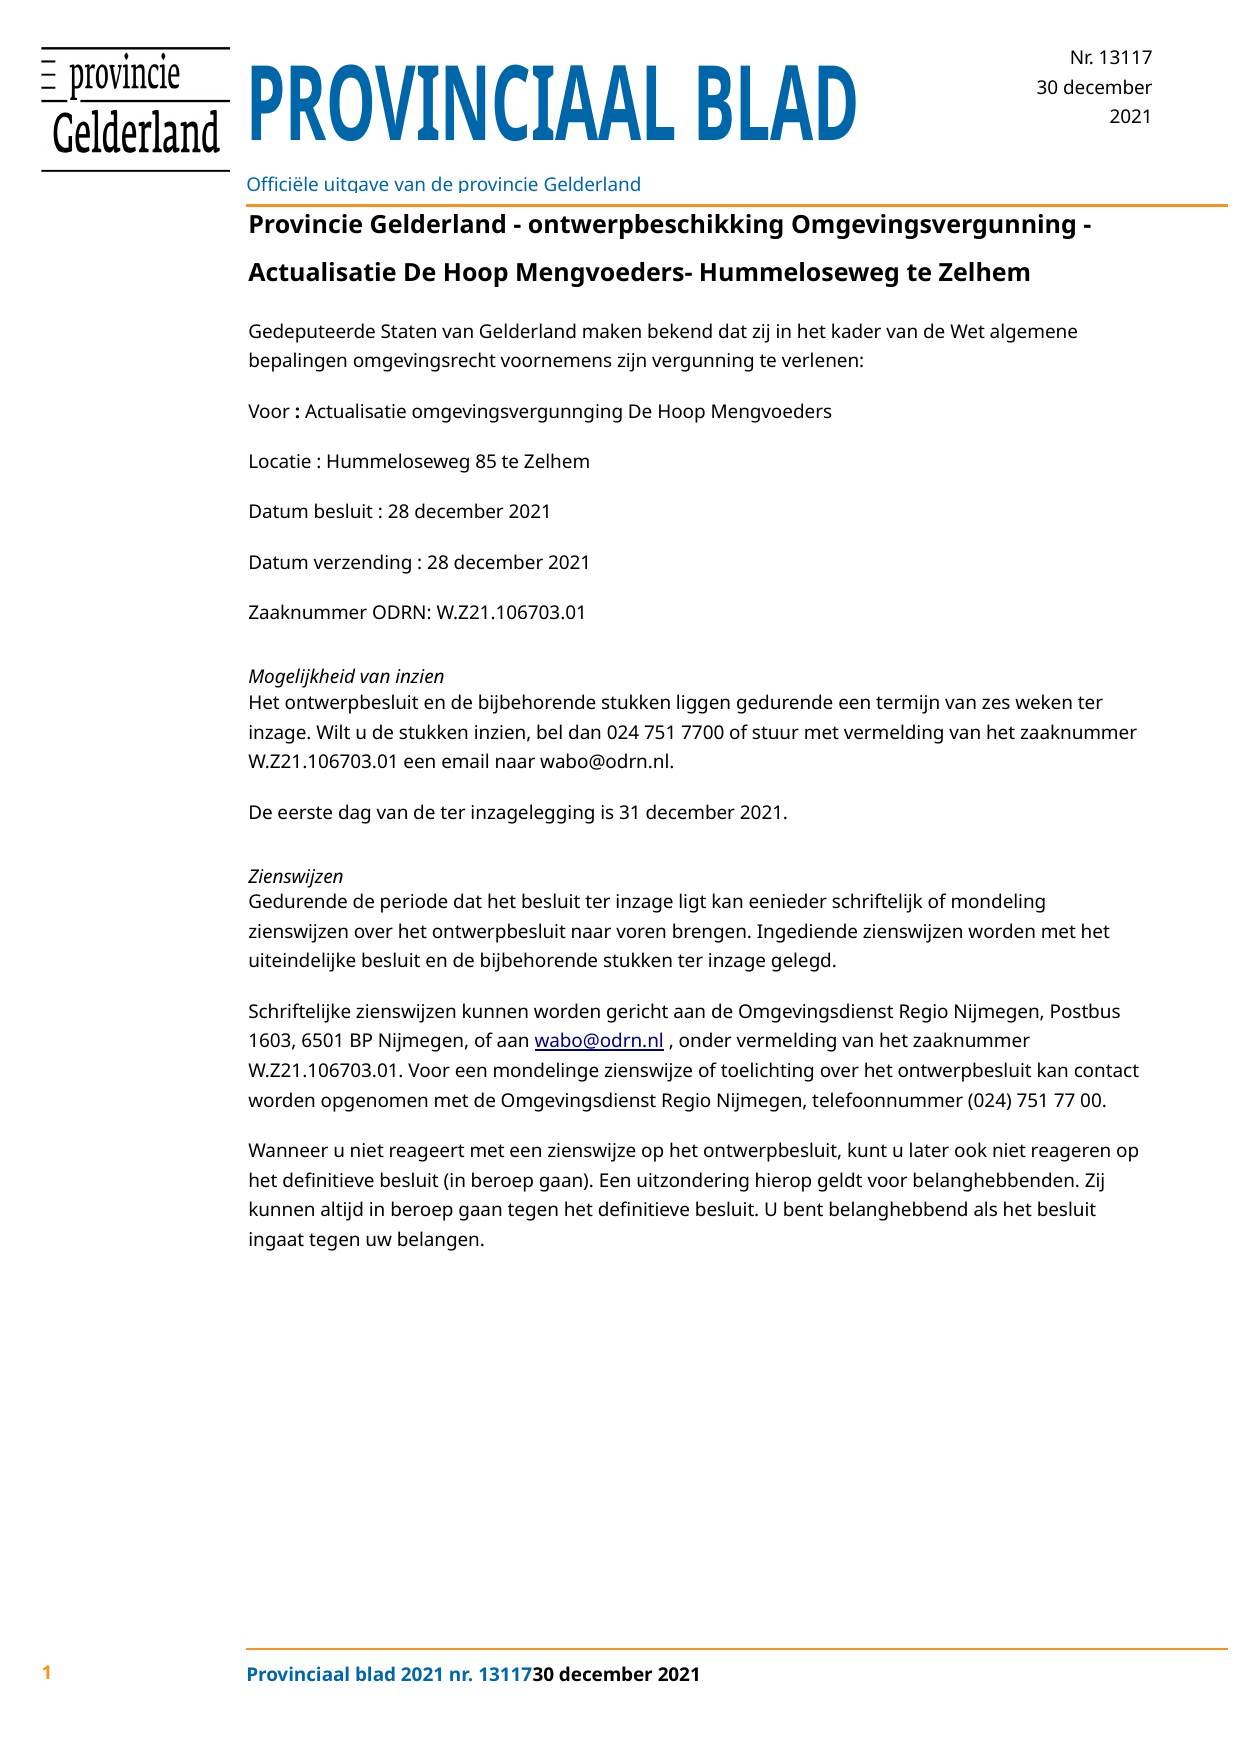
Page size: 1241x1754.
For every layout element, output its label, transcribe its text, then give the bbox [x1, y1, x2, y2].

text Datum besluit : 28 december 2021 [248, 499, 1152, 524]
text Provincie Gelderland - ontwerpbeschikking Omgevingsvergunning - Actualisatie De Hoop Mengvoeders- Hummeloseweg te Zelhem [248, 207, 1152, 288]
text Gedeputeerde Staten van Gelderland maken bekend dat zij in het kader van de Wet algemene bepalingen omgevingsrecht voornemens zijn vergunning te verlenen: [248, 318, 1152, 373]
text Zienswijzen [248, 863, 1152, 888]
text Zaaknummer ODRN: W.Z21.106703.01 [248, 599, 1152, 625]
text Datum verzending : 28 december 2021 [248, 549, 1152, 575]
picture [41, 47, 231, 172]
text Voor : Actualisatie omgevingsvergunnging De Hoop Mengvoeders [248, 398, 1152, 424]
text Het ontwerpbesluit en de bijbehorende stukken liggen gedurende een termijn van zes weken ter inzage. Wilt u de stukken inzien, bel dan 024 751 7700 of stuur met vermelding van het zaaknummer W.Z21.106703.01 een email naar wabo@odrn.nl. [248, 689, 1152, 774]
text De eerste dag van de ter inzagelegging is 31 december 2021. [248, 799, 1152, 824]
text Gedurende de periode dat het besluit ter inzage ligt kan eenieder schriftelijk of mondeling zienswijzen over het ontwerpbesluit naar voren brengen. Ingediende zienswijzen worden met het uiteindelijke besluit en de bijbehorende stukken ter inzage gelegd. [248, 888, 1152, 973]
text Wanneer u niet reageert met een zienswijze op het ontwerpbesluit, kunt u later ook niet reageren op het definitieve besluit (in beroep gaan). Een uitzondering hierop geldt voor belanghebbenden. Zij kunnen altijd in beroep gaan tegen het definitieve besluit. U bent belanghebbend als het besluit ingaat tegen uw belangen. [248, 1137, 1152, 1252]
text Schriftelijke zienswijzen kunnen worden gericht aan de Omgevingsdienst Regio Nijmegen, Postbus 1603, 6501 BP Nijmegen, of aan wabo@odrn.nl , onder vermelding van het zaaknummer W.Z21.106703.01. Voor een mondelinge zienswijze of toelichting over het ontwerpbesluit kan contact worden opgenomen met de Omgevingsdienst Regio Nijmegen, telefoonnummer (024) 751 77 00. [248, 998, 1152, 1113]
text Locatie : Hummeloseweg 85 te Zelhem [248, 448, 1152, 474]
text Mogelijkheid van inzien [248, 663, 1152, 689]
